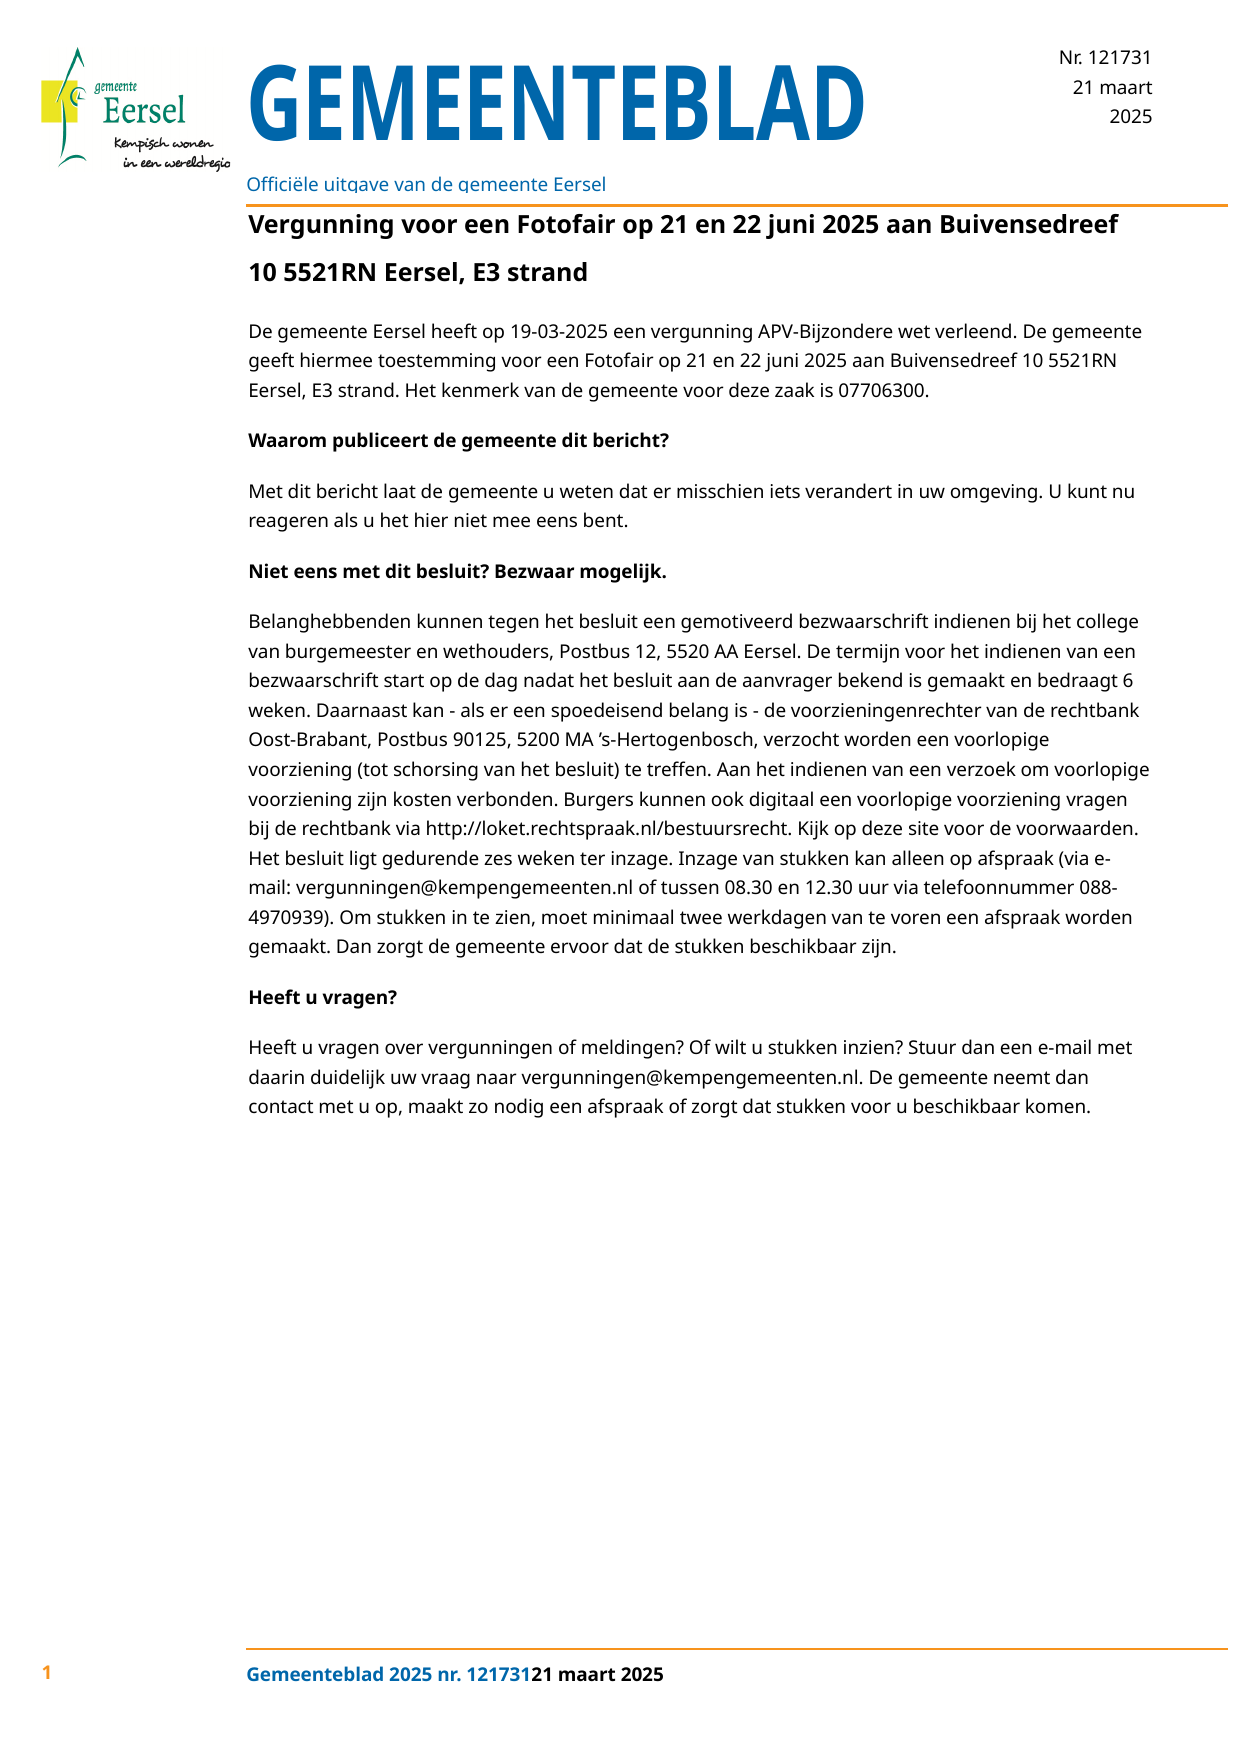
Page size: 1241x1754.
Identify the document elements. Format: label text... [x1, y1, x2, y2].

text Heeft u vragen over vergunningen of meldingen? Of wilt u stukken inzien? Stuur dan een e-mail met daarin duidelijk uw vraag naar vergunningen@kempengemeenten.nl. De gemeente neemt dan contact met u op, maakt zo nodig een afspraak of zorgt dat stukken voor u beschikbaar komen. [248, 1034, 1152, 1119]
text Waarom publiceert de gemeente dit bericht? [248, 427, 1152, 453]
picture [41, 47, 231, 172]
text De gemeente Eersel heeft op 19-03-2025 een vergunning APV-Bijzondere wet verleend. De gemeente geeft hiermee toestemming voor een Fotofair op 21 en 22 juni 2025 aan Buivensedreef 10 5521RN Eersel, E3 strand. Het kenmerk van de gemeente voor deze zaak is 07706300. [248, 318, 1152, 403]
text Belanghebbenden kunnen tegen het besluit een gemotiveerd bezwaarschrift indienen bij het college van burgemeester en wethouders, Postbus 12, 5520 AA Eersel. De termijn voor het indienen van een bezwaarschrift start op de dag nadat het besluit aan de aanvrager bekend is gemaakt en bedraagt 6 weken. Daarnaast kan - als er een spoedeisend belang is - de voorzieningenrechter van de rechtbank Oost-Brabant, Postbus 90125, 5200 MA ’s-Hertogenbosch, verzocht worden een voorlopige voorziening (tot schorsing van het besluit) te treffen. Aan het indienen van een verzoek om voorlopige voorziening zijn kosten verbonden. Burgers kunnen ook digitaal een voorlopige voorziening vragen bij de rechtbank via http://loket.rechtspraak.nl/bestuursrecht. Kijk op deze site voor de voorwaarden. Het besluit ligt gedurende zes weken ter inzage. Inzage van stukken kan alleen op afspraak (via e-mail: vergunningen@kempengemeenten.nl of tussen 08.30 en 12.30 uur via telefoonnummer 088-4970939). Om stukken in te zien, moet minimaal twee werkdagen van te voren een afspraak worden gemaakt. Dan zorgt de gemeente ervoor dat de stukken beschikbaar zijn. [248, 608, 1152, 959]
text Vergunning voor een Fotofair op 21 en 22 juni 2025 aan Buivensedreef 10 5521RN Eersel, E3 strand [248, 207, 1152, 288]
text Heeft u vragen? [248, 984, 1152, 1010]
text Niet eens met dit besluit? Bezwaar mogelijk. [248, 558, 1152, 584]
text Met dit bericht laat de gemeente u weten dat er misschien iets verandert in uw omgeving. U kunt nu reageren als u het hier niet mee eens bent. [248, 478, 1152, 533]
